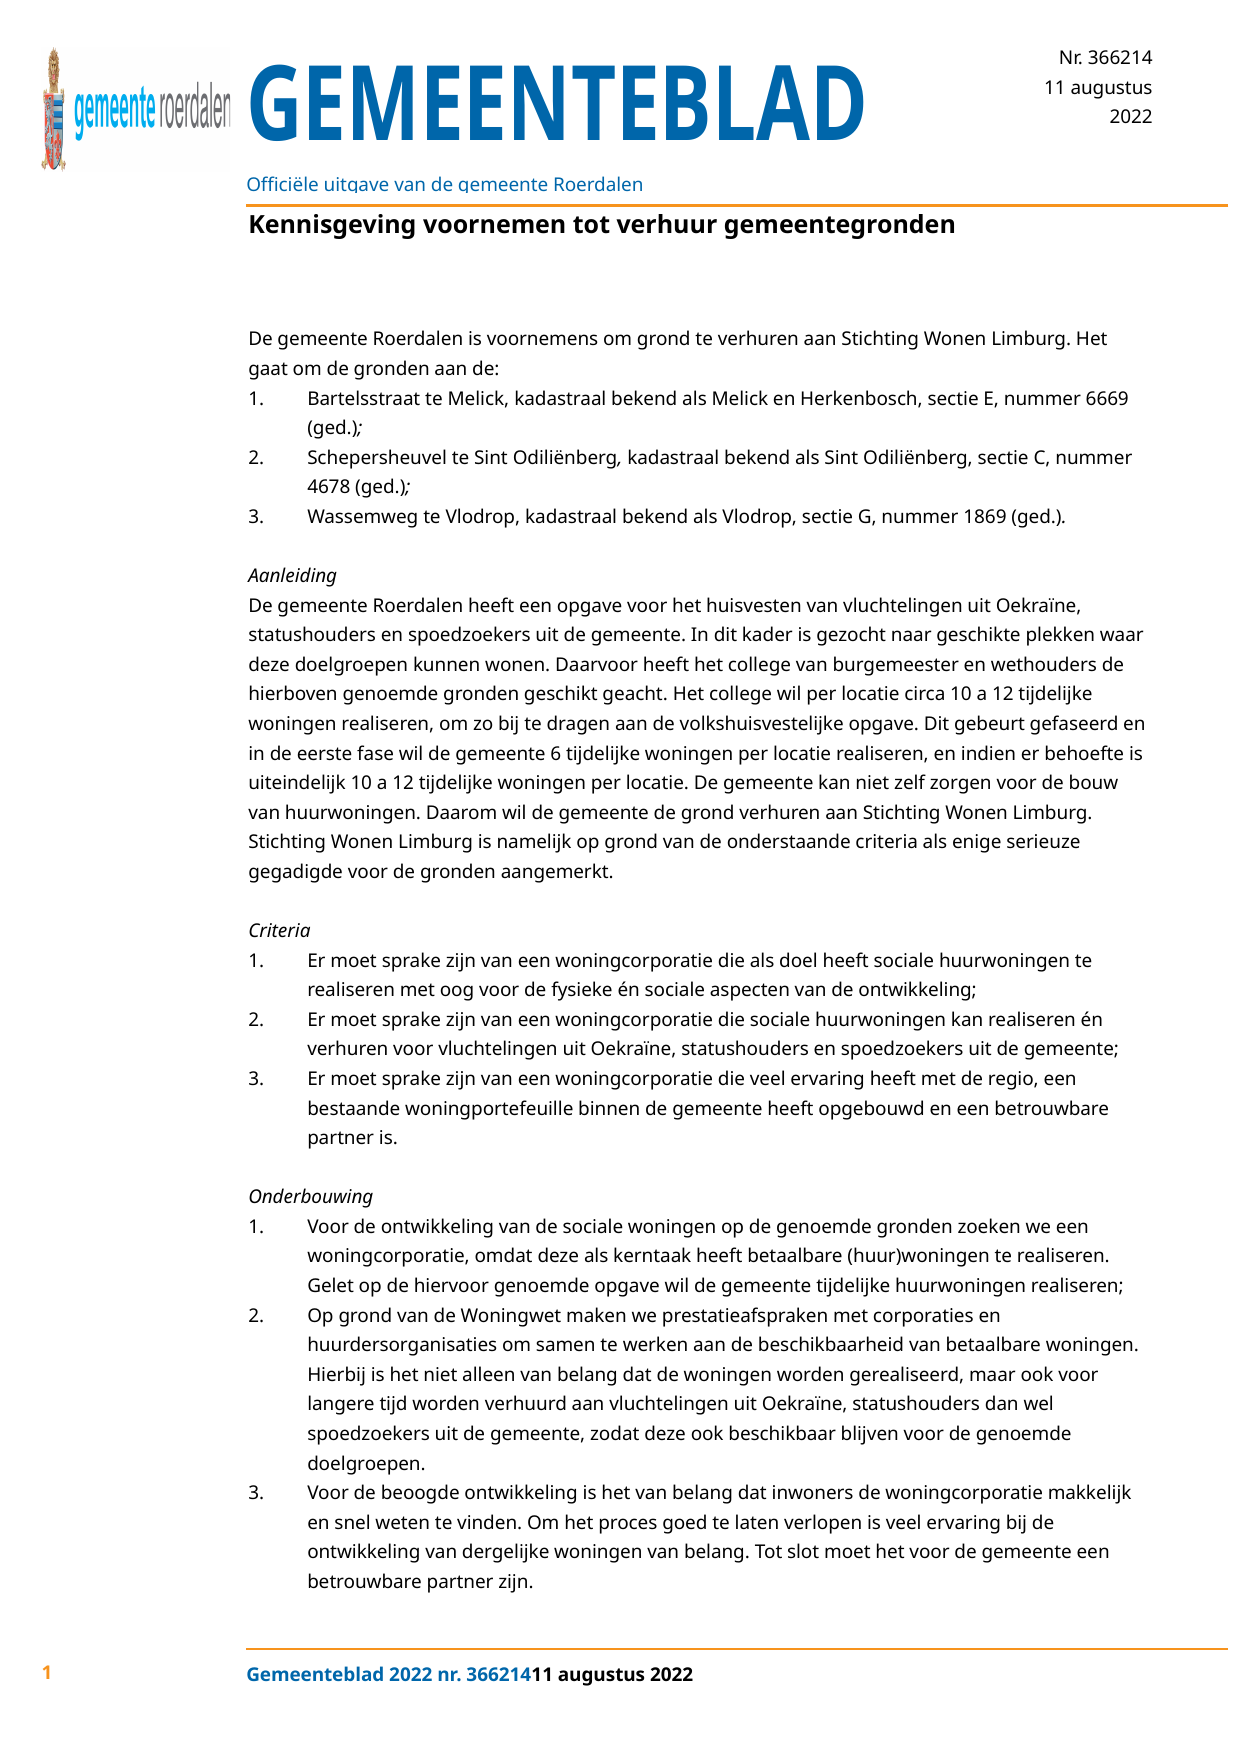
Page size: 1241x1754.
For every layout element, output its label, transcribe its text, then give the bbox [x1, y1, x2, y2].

text Criteria [248, 917, 1152, 943]
text De gemeente Roerdalen heeft een opgave voor het huisvesten van vluchtelingen uit Oekraïne, statushouders en spoedzoekers uit de gemeente. In dit kader is gezocht naar geschikte plekken waar deze doelgroepen kunnen wonen. Daarvoor heeft het college van burgemeester en wethouders de hierboven genoemde gronden geschikt geacht. Het college wil per locatie circa 10 a 12 tijdelijke woningen realiseren, om zo bij te dragen aan de volkshuisvestelijke opgave. Dit gebeurt gefaseerd en in de eerste fase wil de gemeente 6 tijdelijke woningen per locatie realiseren, en indien er behoefte is uiteindelijk 10 a 12 tijdelijke woningen per locatie. De gemeente kan niet zelf zorgen voor de bouw van huurwoningen. Daarom wil de gemeente de grond verhuren aan Stichting Wonen Limburg. Stichting Wonen Limburg is namelijk op grond van de onderstaande criteria als enige serieuze gegadigde voor de gronden aangemerkt. [248, 592, 1152, 884]
list Wassemweg te Vlodrop, kadastraal bekend als Vlodrop, sectie G, nummer 1869 (ged.). [248, 503, 1152, 529]
list Op grond van de Woningwet maken we prestatieafspraken met corporaties en huurdersorganisaties om samen te werken aan de beschikbaarheid van betaalbare woningen. Hierbij is het niet alleen van belang dat de woningen worden gerealiseerd, maar ook voor langere tijd worden verhuurd aan vluchtelingen uit Oekraïne, statushouders dan wel spoedzoekers uit de gemeente, zodat deze ook beschikbaar blijven voor de genoemde doelgroepen. [248, 1302, 1152, 1476]
picture [41, 47, 231, 172]
text Onderbouwing [248, 1183, 1152, 1209]
text Aanleiding [248, 562, 1152, 588]
text Kennisgeving voornemen tot verhuur gemeentegronden [248, 207, 1152, 241]
list Voor de ontwikkeling van de sociale woningen op de genoemde gronden zoeken we een woningcorporatie, omdat deze als kerntaak heeft betaalbare (huur)woningen te realiseren. Gelet op de hiervoor genoemde opgave wil de gemeente tijdelijke huurwoningen realiseren; [248, 1213, 1152, 1298]
list Voor de beoogde ontwikkeling is het van belang dat inwoners de woningcorporatie makkelijk en snel weten te vinden. Om het proces goed te laten verlopen is veel ervaring bij de ontwikkeling van dergelijke woningen van belang. Tot slot moet het voor de gemeente een betrouwbare partner zijn. [248, 1479, 1152, 1594]
list Er moet sprake zijn van een woningcorporatie die als doel heeft sociale huurwoningen te realiseren met oog voor de fysieke én sociale aspecten van de ontwikkeling; [248, 947, 1152, 1002]
list Schepersheuvel te Sint Odiliënberg, kadastraal bekend als Sint Odiliënberg, sectie C, nummer 4678 (ged.); [248, 444, 1152, 499]
list Bartelsstraat te Melick, kadastraal bekend als Melick en Herkenbosch, sectie E, nummer 6669 (ged.); [248, 385, 1152, 440]
text De gemeente Roerdalen is voornemens om grond te verhuren aan Stichting Wonen Limburg. Het gaat om de gronden aan de: [248, 326, 1152, 381]
list Er moet sprake zijn van een woningcorporatie die veel ervaring heeft met de regio, een bestaande woningportefeuille binnen de gemeente heeft opgebouwd en een betrouwbare partner is. [248, 1065, 1152, 1150]
list Er moet sprake zijn van een woningcorporatie die sociale huurwoningen kan realiseren én verhuren voor vluchtelingen uit Oekraïne, statushouders en spoedzoekers uit de gemeente; [248, 1006, 1152, 1061]
